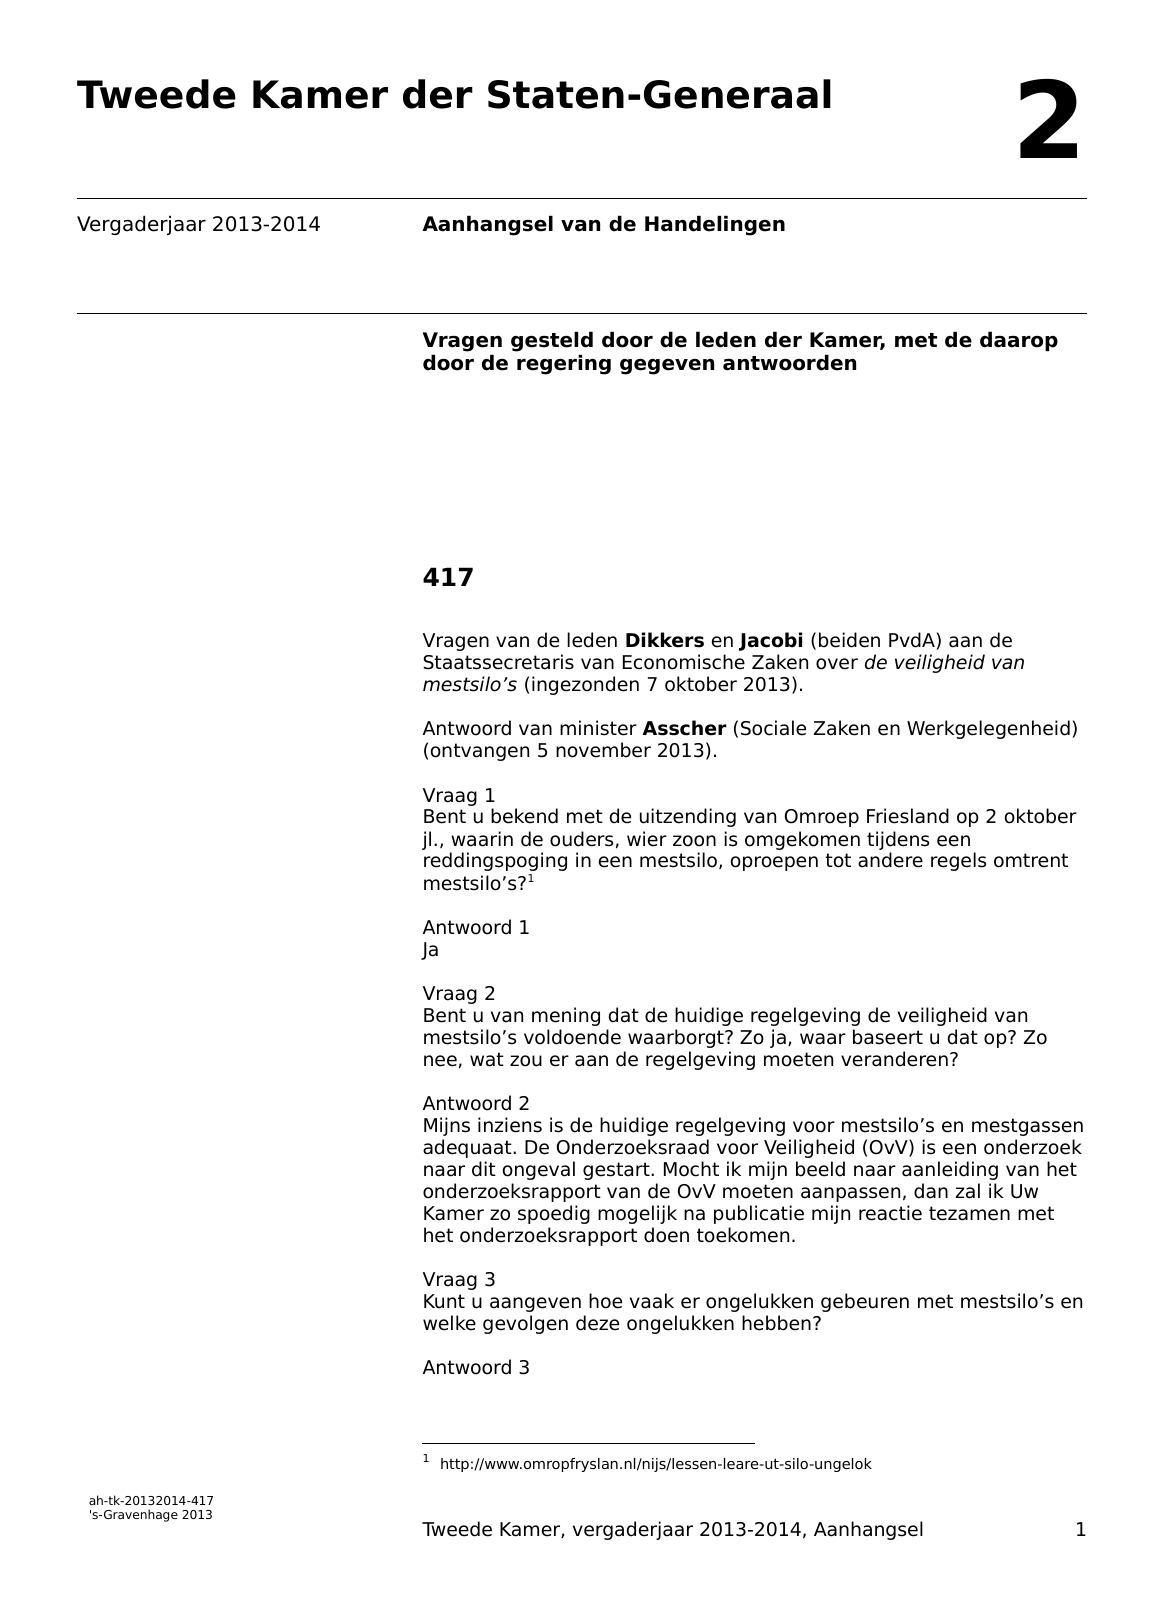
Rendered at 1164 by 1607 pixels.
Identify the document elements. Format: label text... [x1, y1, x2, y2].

text Vraag 1 [422, 784, 1087, 806]
text 's-Gravenhage 2013 [88, 1508, 323, 1522]
table_cell [77, 314, 422, 375]
text http://www.omropfryslan.nl/nijs/lessen-leare-ut-silo-ungelok [422, 1452, 1087, 1474]
text Antwoord 2 [422, 1093, 1087, 1115]
table_cell Vergaderjaar 2013-2014 [77, 199, 422, 313]
text Bent u van mening dat de huidige regelgeving de veiligheid van mestsilo’s voldoende waarborgt? Zo ja, waar baseert u dat op? Zo nee, wat zou er aan de regelgeving moeten veranderen? [422, 1005, 1087, 1071]
table_header Tweede Kamer der Staten-Generaal [77, 59, 886, 198]
text Vragen van de leden Dikkers en Jacobi (beiden PvdA) aan de Staatssecretaris van Economische Zaken over de veiligheid van mestsilo’s (ingezonden 7 oktober 2013). [422, 630, 1087, 696]
text Vraag 2 [422, 983, 1087, 1005]
text Antwoord 3 [422, 1357, 1087, 1379]
text Ja [422, 938, 1087, 961]
table_cell Aanhangsel van de Handelingen [422, 199, 1087, 313]
text Vraag 3 [422, 1269, 1087, 1291]
text Antwoord van minister Asscher (Sociale Zaken en Werkgelegenheid) (ontvangen 5 november 2013). [422, 718, 1087, 762]
text ah-tk-20132014-417 [88, 1494, 323, 1508]
table_header 2 [886, 59, 1087, 198]
text 417 [422, 563, 1087, 592]
text Kunt u aangeven hoe vaak er ongelukken gebeuren met mestsilo’s en welke gevolgen deze ongelukken hebben? [422, 1291, 1087, 1335]
text Antwoord 1 [422, 917, 1087, 938]
table_cell Vragen gesteld door de leden der Kamer, met de daarop door de regering gegeven antwoorden [422, 314, 1087, 375]
text Mijns inziens is de huidige regelgeving voor mestsilo’s en mestgassen adequaat. De Onderzoeksraad voor Veiligheid (OvV) is een onderzoek naar dit ongeval gestart. Mocht ik mijn beeld naar aanleiding van het onderzoeksrapport van de OvV moeten aanpassen, dan zal ik Uw Kamer zo spoedig mogelijk na publicatie mijn reactie tezamen met het onderzoeksrapport doen toekomen. [422, 1115, 1087, 1247]
text Bent u bekend met de uitzending van Omroep Friesland op 2 oktober jl., waarin de ouders, wier zoon is omgekomen tijdens een reddingspoging in een mestsilo, oproepen tot andere regels omtrent mestsilo’s? [422, 806, 1087, 894]
